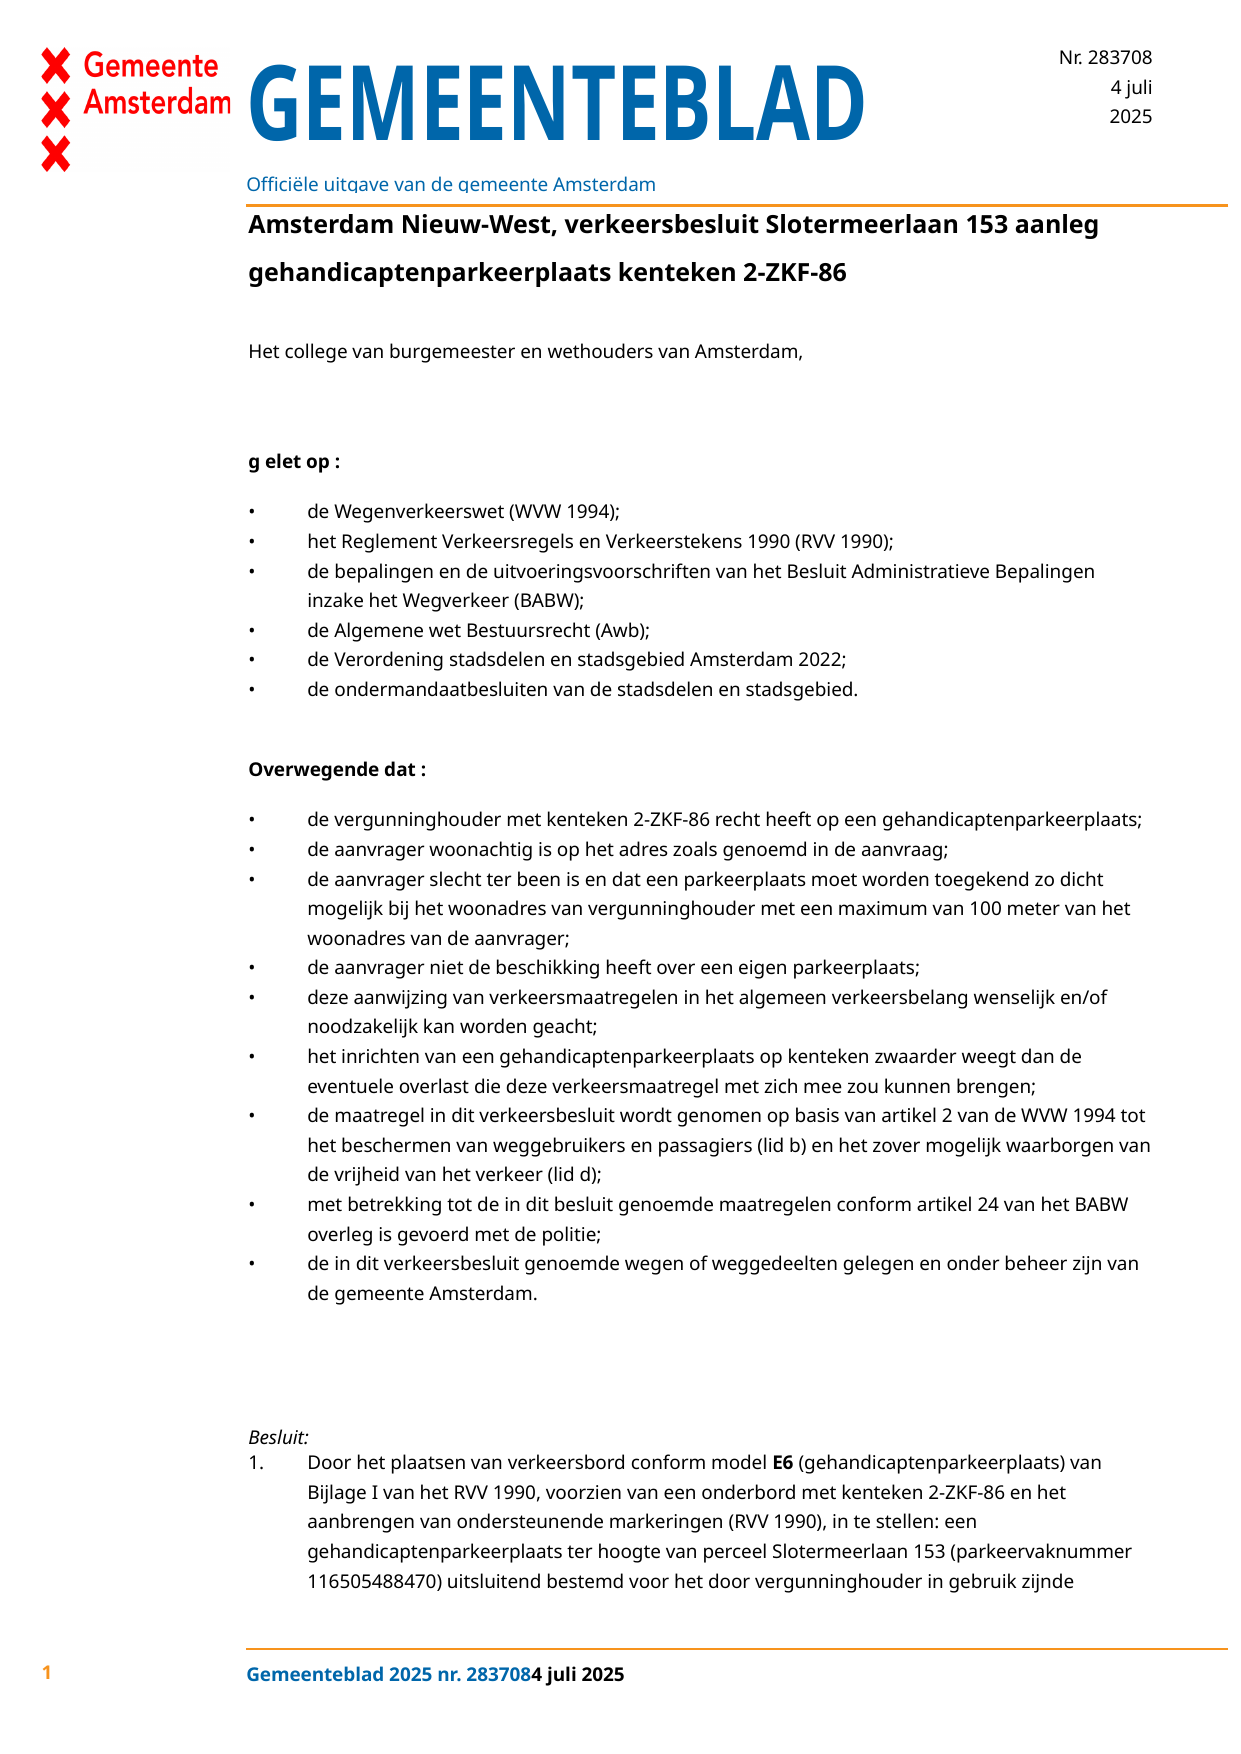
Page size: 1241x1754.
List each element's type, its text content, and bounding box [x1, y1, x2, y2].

picture [41, 47, 231, 172]
text Amsterdam Nieuw-West, verkeersbesluit Slotermeerlaan 153 aanleg gehandicaptenparkeerplaats kenteken 2-ZKF-86 [248, 207, 1152, 288]
list de aanvrager niet de beschikking heeft over een eigen parkeerplaats; [248, 954, 1152, 980]
list de aanvrager woonachtig is op het adres zoals genoemd in de aanvraag; [248, 836, 1152, 862]
text Overwegende dat : [248, 756, 1152, 782]
text Het college van burgemeester en wethouders van Amsterdam, [248, 339, 1152, 364]
text Besluit: [248, 1424, 1152, 1449]
list Door het plaatsen van verkeersbord conform model E6 (gehandicaptenparkeerplaats) van Bijlage I van het RVV 1990, voorzien van een onderbord met kenteken 2-ZKF-86 en het aanbrengen van ondersteunende markeringen (RVV 1990), in te stellen: een gehandicaptenparkeerplaats ter hoogte van perceel Slotermeerlaan 153 (parkeervaknummer 116505488470) uitsluitend bestemd voor het door vergunninghouder in gebruik zijnde [248, 1449, 1152, 1594]
list de in dit verkeersbesluit genoemde wegen of weggedeelten gelegen en onder beheer zijn van de gemeente Amsterdam. [248, 1250, 1152, 1306]
text g elet op : [248, 448, 1152, 474]
list de aanvrager slecht ter been is en dat een parkeerplaats moet worden toegekend zo dicht mogelijk bij het woonadres van vergunninghouder met een maximum van 100 meter van het woonadres van de aanvrager; [248, 866, 1152, 951]
list de maatregel in dit verkeersbesluit wordt genomen op basis van artikel 2 van de WVW 1994 tot het beschermen van weggebruikers en passagiers (lid b) en het zover mogelijk waarborgen van de vrijheid van het verkeer (lid d); [248, 1102, 1152, 1187]
list de Verordening stadsdelen en stadsgebied Amsterdam 2022; [248, 647, 1152, 672]
list het inrichten van een gehandicaptenparkeerplaats op kenteken zwaarder weegt dan de eventuele overlast die deze verkeersmaatregel met zich mee zou kunnen brengen; [248, 1043, 1152, 1098]
list de ondermandaatbesluiten van de stadsdelen en stadsgebied. [248, 676, 1152, 702]
list met betrekking tot de in dit besluit genoemde maatregelen conform artikel 24 van het BABW overleg is gevoerd met de politie; [248, 1191, 1152, 1246]
list de Algemene wet Bestuursrecht (Awb); [248, 617, 1152, 643]
list de Wegenverkeerswet (WVW 1994); [248, 499, 1152, 524]
list het Reglement Verkeersregels en Verkeerstekens 1990 (RVV 1990); [248, 528, 1152, 554]
list deze aanwijzing van verkeersmaatregelen in het algemeen verkeersbelang wenselijk en/of noodzakelijk kan worden geacht; [248, 984, 1152, 1039]
list de vergunninghouder met kenteken 2-ZKF-86 recht heeft op een gehandicaptenparkeerplaats; [248, 807, 1152, 832]
list de bepalingen en de uitvoeringsvoorschriften van het Besluit Administratieve Bepalingen inzake het Wegverkeer (BABW); [248, 558, 1152, 613]
